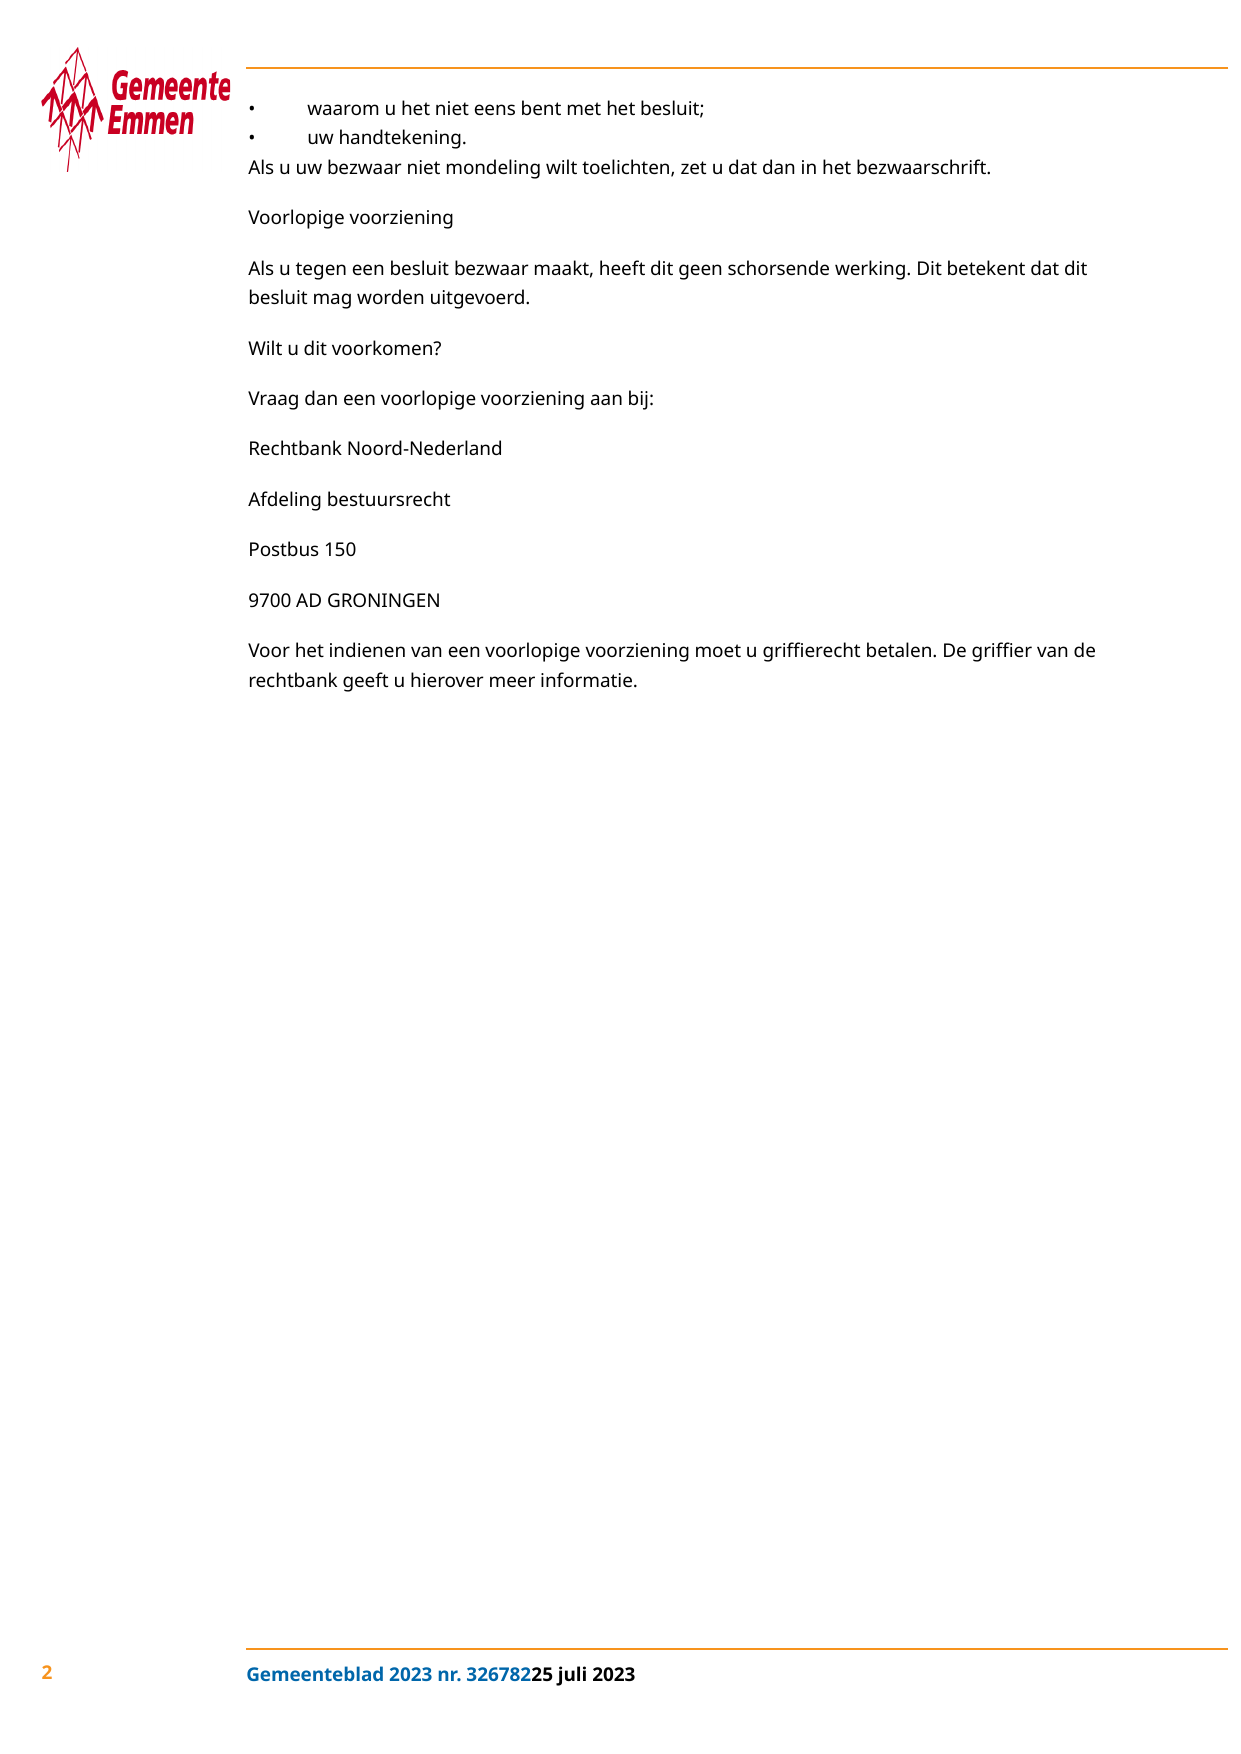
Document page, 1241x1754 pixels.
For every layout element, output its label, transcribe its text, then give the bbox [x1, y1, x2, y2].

picture [41, 47, 231, 172]
text Voor het indienen van een voorlopige voorziening moet u griffierecht betalen. De griffier van de rechtbank geeft u hierover meer informatie. [248, 637, 1152, 693]
text Als u uw bezwaar niet mondeling wilt toelichten, zet u dat dan in het bezwaarschrift. [248, 154, 1152, 180]
text Wilt u dit voorkomen? [248, 335, 1152, 361]
list uw handtekening. [248, 124, 1152, 150]
text Vraag dan een voorlopige voorziening aan bij: [248, 385, 1152, 411]
text 9700 AD GRONINGEN [248, 587, 1152, 613]
text Als u tegen een besluit bezwaar maakt, heeft dit geen schorsende werking. Dit betekent dat dit besluit mag worden uitgevoerd. [248, 255, 1152, 310]
text Postbus 150 [248, 536, 1152, 562]
text Afdeling bestuursrecht [248, 486, 1152, 512]
list waarom u het niet eens bent met het besluit; [248, 95, 1152, 121]
text Rechtbank Noord-Nederland [248, 436, 1152, 461]
text Voorlopige voorziening [248, 204, 1152, 230]
